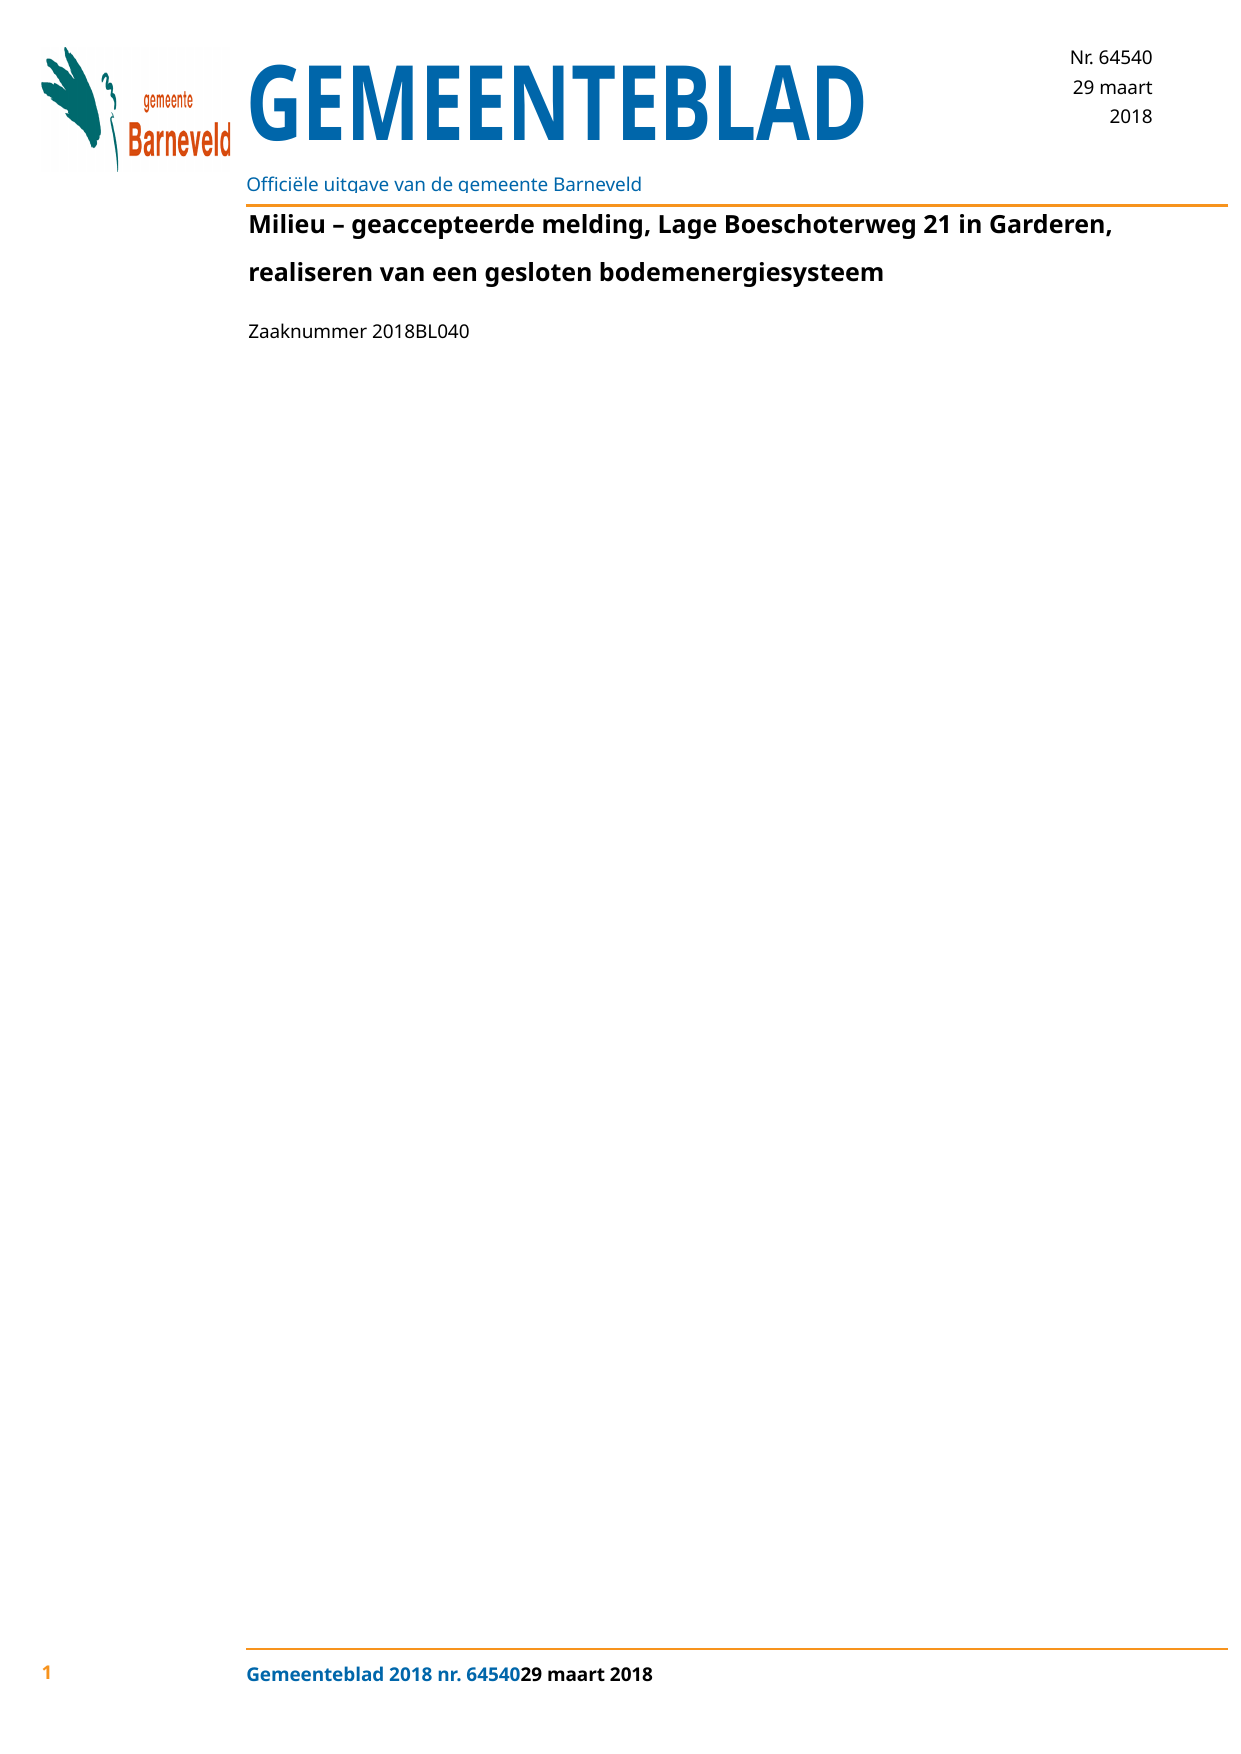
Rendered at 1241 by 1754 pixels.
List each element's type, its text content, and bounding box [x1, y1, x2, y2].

text Zaaknummer 2018BL040 [248, 318, 1152, 344]
picture [41, 47, 231, 172]
text Milieu – geaccepteerde melding, Lage Boeschoterweg 21 in Garderen, realiseren van een gesloten bodemenergiesysteem [248, 207, 1152, 288]
